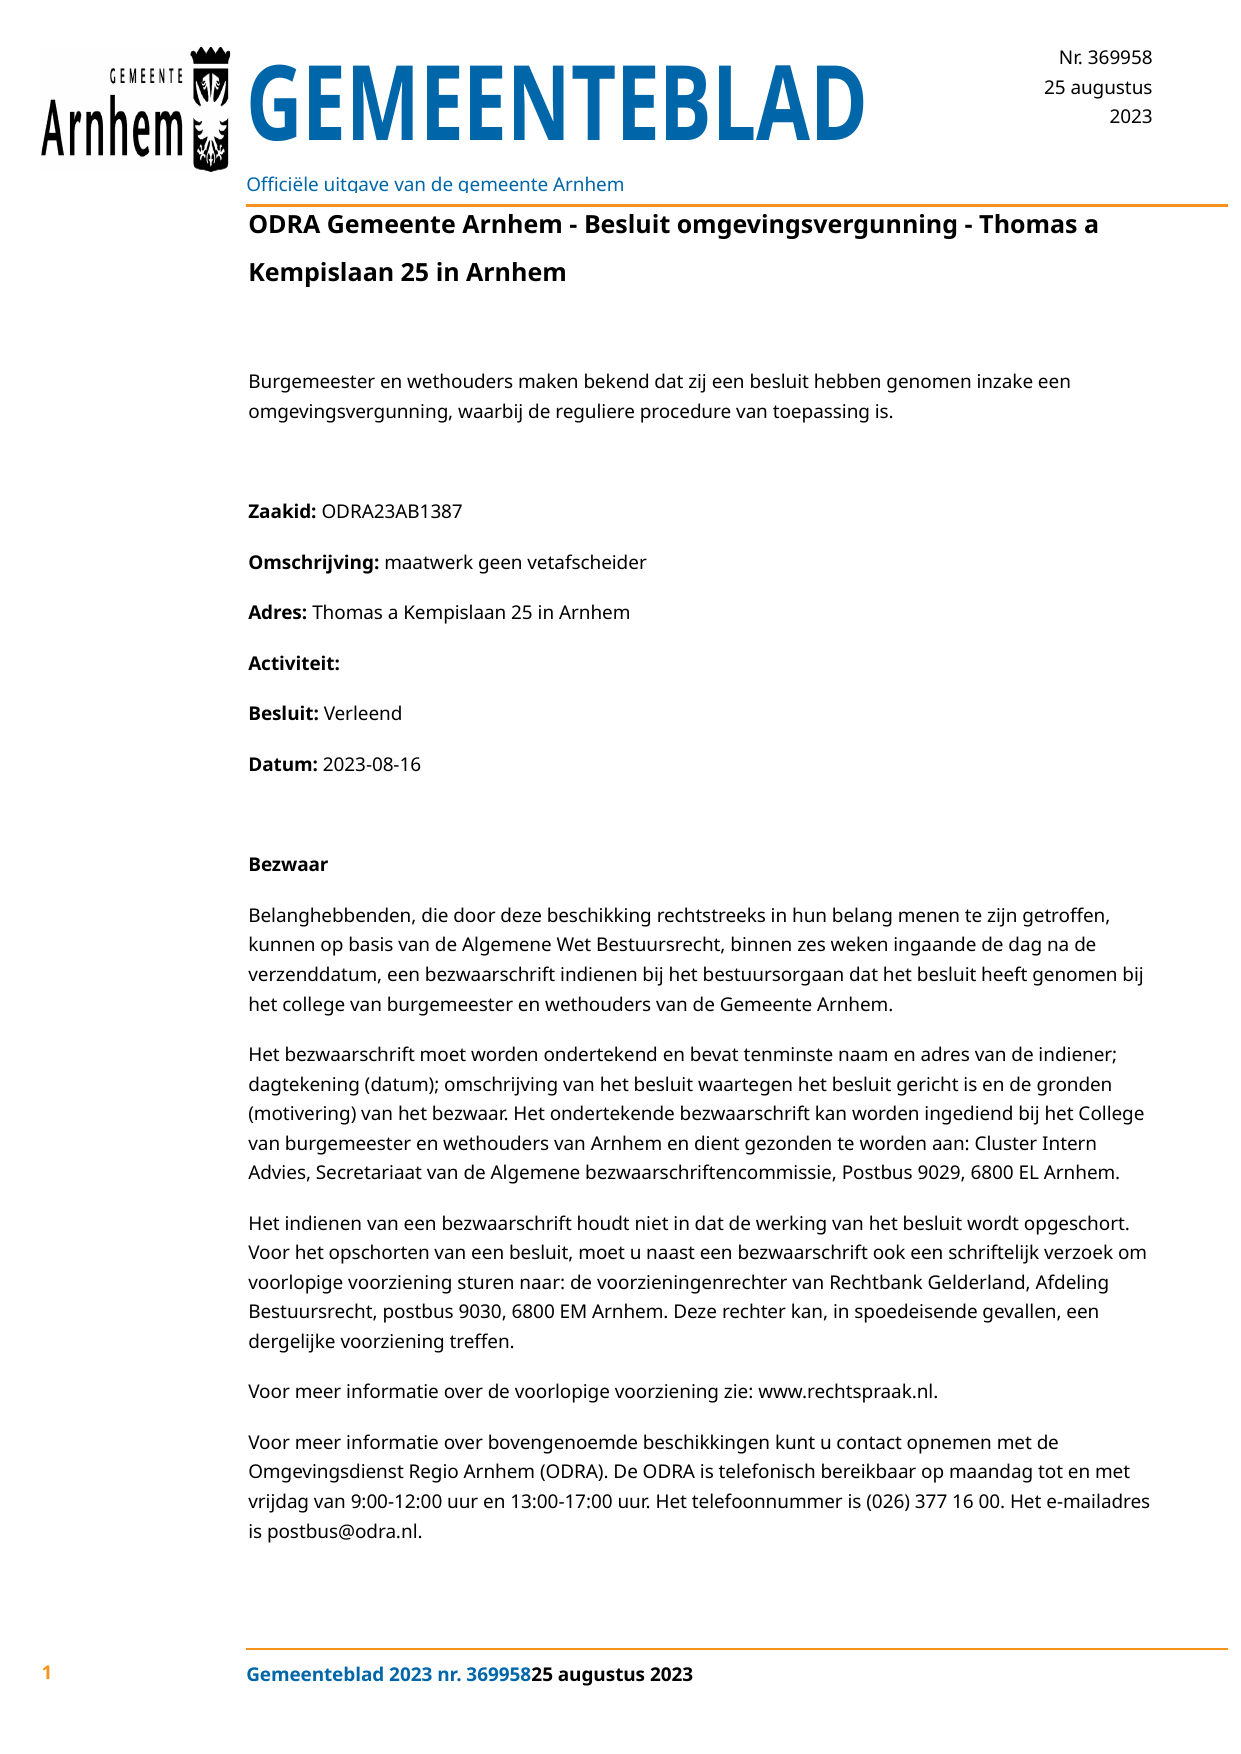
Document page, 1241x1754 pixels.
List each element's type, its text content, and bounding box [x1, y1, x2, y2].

text Adres: Thomas a Kempislaan 25 in Arnhem [248, 599, 1152, 625]
text Het indienen van een bezwaarschrift houdt niet in dat de werking van het besluit wordt opgeschort. Voor het opschorten van een besluit, moet u naast een bezwaarschrift ook een schriftelijk verzoek om voorlopige voorziening sturen naar: de voorzieningenrechter van Rechtbank Gelderland, Afdeling Bestuursrecht, postbus 9030, 6800 EM Arnhem. Deze rechter kan, in spoedeisende gevallen, een dergelijke voorziening treffen. [248, 1210, 1152, 1354]
text Burgemeester en wethouders maken bekend dat zij een besluit hebben genomen inzake een omgevingsvergunning, waarbij de reguliere procedure van toepassing is. [248, 368, 1152, 424]
text Zaakid: ODRA23AB1387 [248, 499, 1152, 524]
text Voor meer informatie over de voorlopige voorziening zie: www.rechtspraak.nl. [248, 1379, 1152, 1404]
text Besluit: Verleend [248, 700, 1152, 726]
text ODRA Gemeente Arnhem - Besluit omgevingsvergunning - Thomas a Kempislaan 25 in Arnhem [248, 207, 1152, 288]
text Bezwaar [248, 852, 1152, 877]
text Activiteit: [248, 650, 1152, 676]
text Datum: 2023-08-16 [248, 751, 1152, 777]
text Het bezwaarschrift moet worden ondertekend en bevat tenminste naam en adres van de indiener; dagtekening (datum); omschrijving van het besluit waartegen het besluit gericht is en de gronden (motivering) van het bezwaar. Het ondertekende bezwaarschrift kan worden ingediend bij het College van burgemeester en wethouders van Arnhem en dient gezonden te worden aan: Cluster Intern Advies, Secretariaat van de Algemene bezwaarschriftencommissie, Postbus 9029, 6800 EL Arnhem. [248, 1041, 1152, 1185]
picture [41, 47, 231, 172]
text Voor meer informatie over bovengenoemde beschikkingen kunt u contact opnemen met de Omgevingsdienst Regio Arnhem (ODRA). De ODRA is telefonisch bereikbaar op maandag tot en met vrijdag van 9:00-12:00 uur en 13:00-17:00 uur. Het telefoonnummer is (026) 377 16 00. Het e-mailadres is postbus@odra.nl. [248, 1429, 1152, 1544]
text Omschrijving: maatwerk geen vetafscheider [248, 549, 1152, 575]
text Belanghebbenden, die door deze beschikking rechtstreeks in hun belang menen te zijn getroffen, kunnen op basis van de Algemene Wet Bestuursrecht, binnen zes weken ingaande de dag na de verzenddatum, een bezwaarschrift indienen bij het bestuursorgaan dat het besluit heeft genomen bij het college van burgemeester en wethouders van de Gemeente Arnhem. [248, 902, 1152, 1017]
